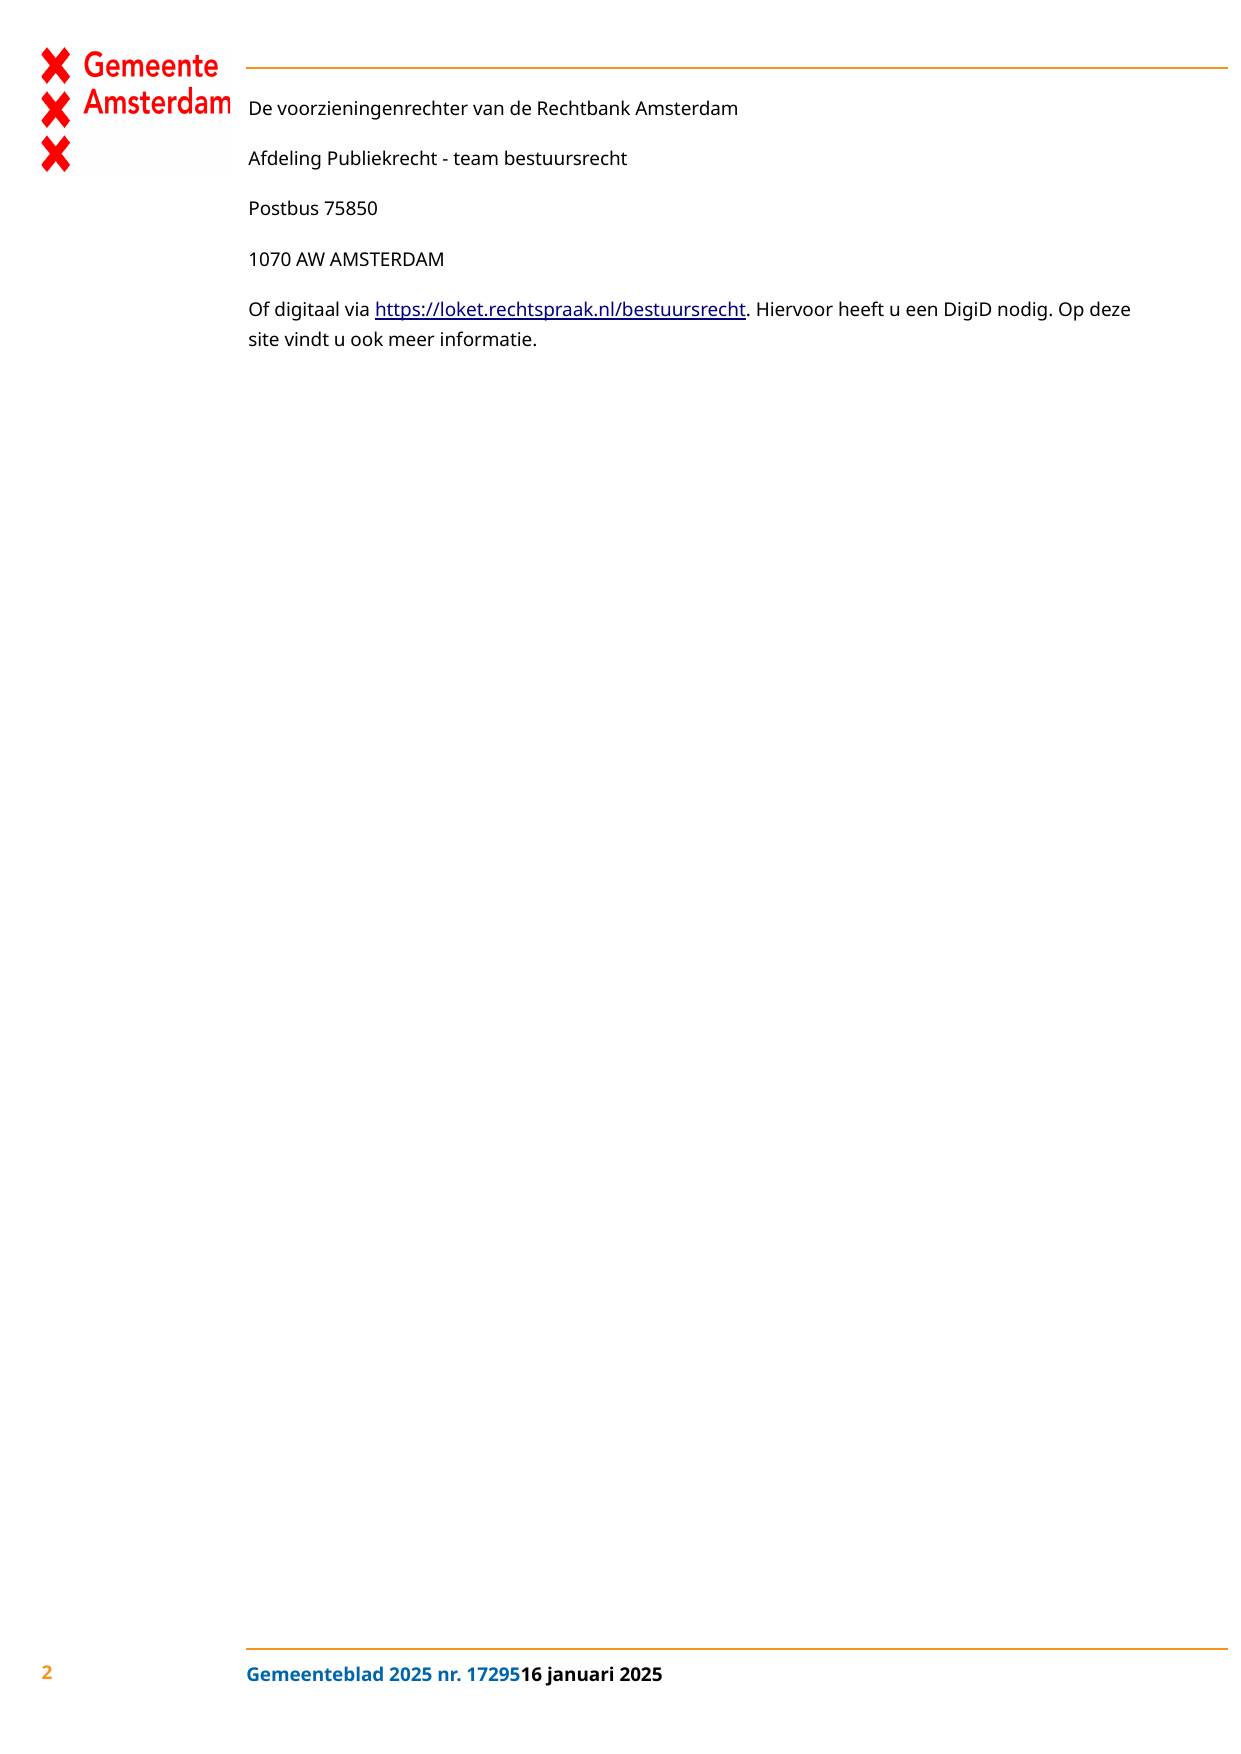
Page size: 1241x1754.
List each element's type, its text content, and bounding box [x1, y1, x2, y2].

text Afdeling Publiekrecht - team bestuursrecht [248, 145, 1152, 171]
text Of digitaal via https://loket.rechtspraak.nl/bestuursrecht. Hiervoor heeft u een DigiD nodig. Op deze site vindt u ook meer informatie. [248, 296, 1152, 352]
text 1070 AW AMSTERDAM [248, 246, 1152, 272]
text De voorzieningenrechter van de Rechtbank Amsterdam [248, 95, 1152, 121]
picture [41, 47, 231, 172]
text Postbus 75850 [248, 196, 1152, 221]
